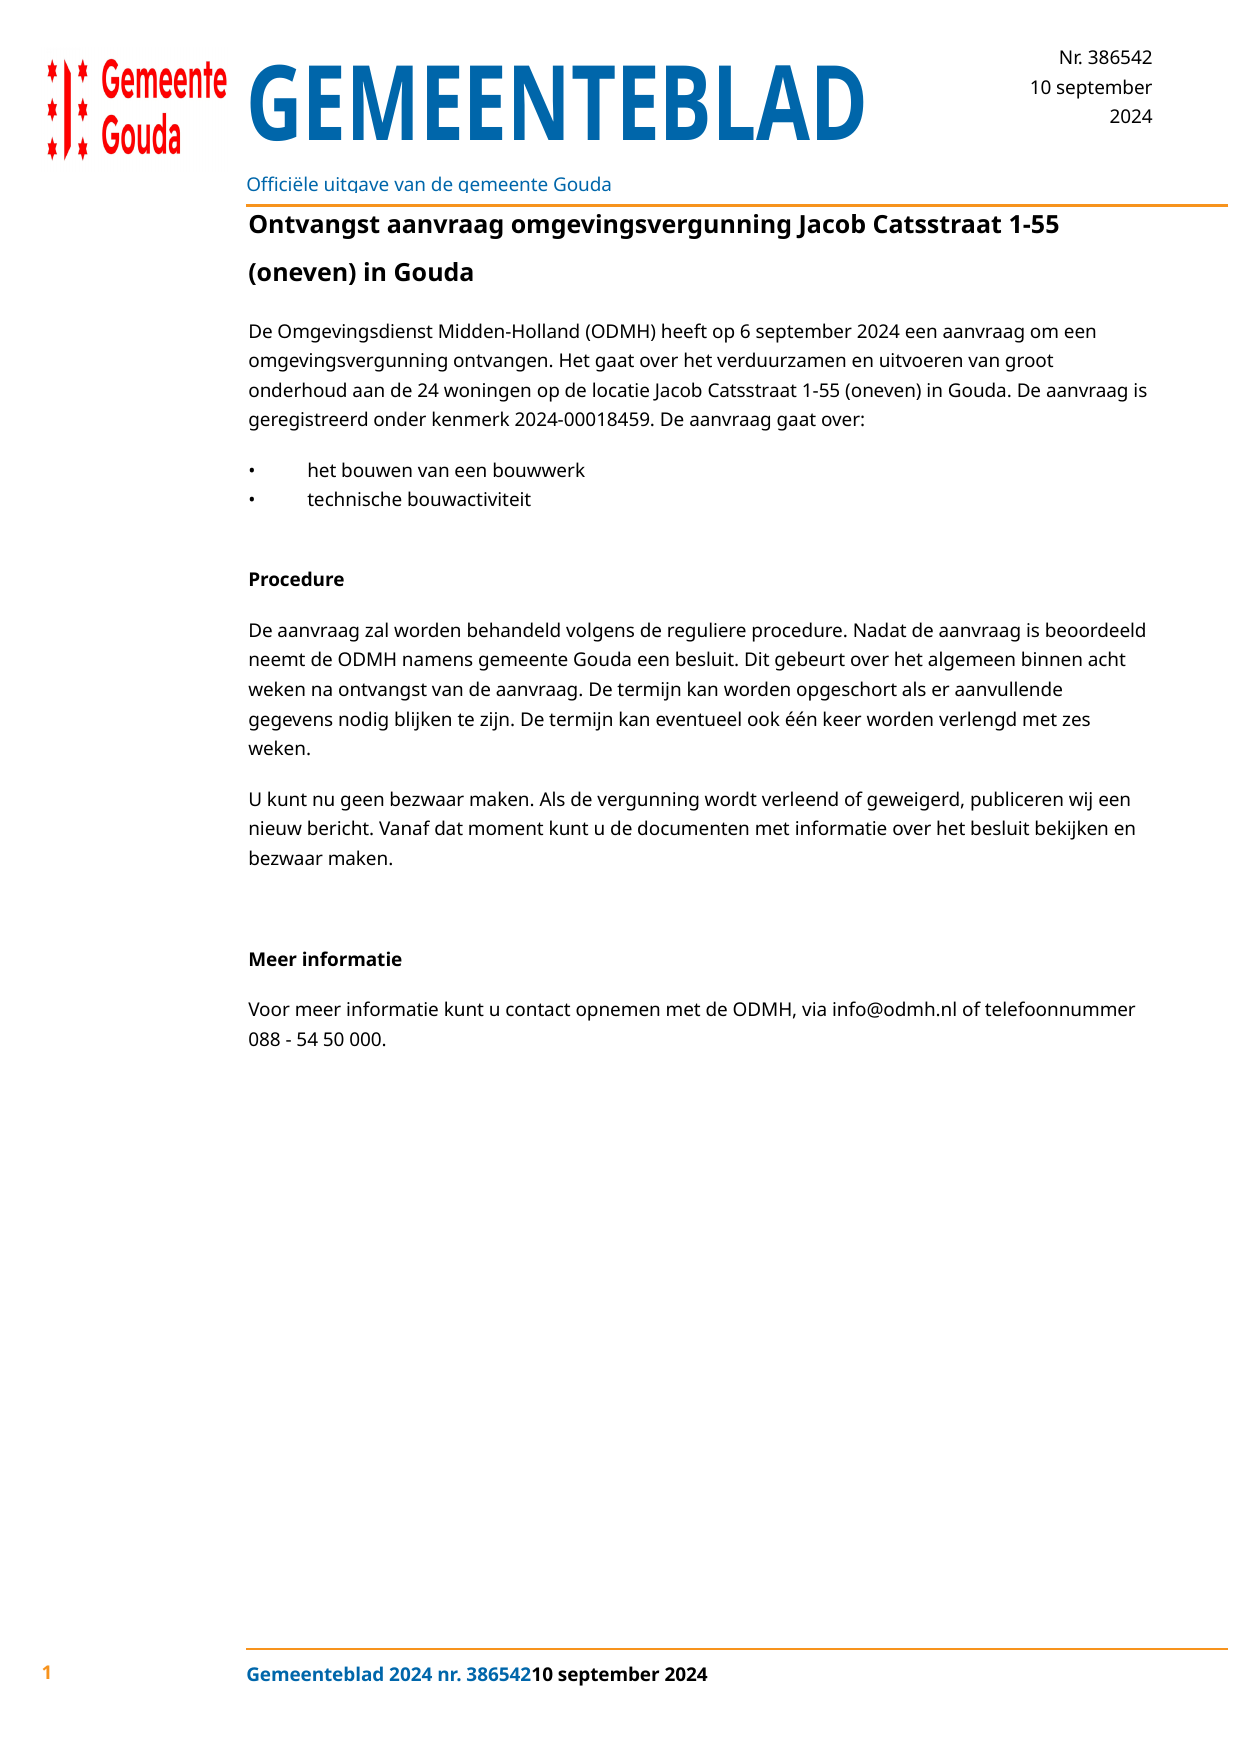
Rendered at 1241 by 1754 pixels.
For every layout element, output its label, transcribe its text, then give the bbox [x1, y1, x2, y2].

text U kunt nu geen bezwaar maken. Als de vergunning wordt verleend of geweigerd, publiceren wij een nieuw bericht. Vanaf dat moment kunt u de documenten met informatie over het besluit bekijken en bezwaar maken. [248, 786, 1152, 871]
text Procedure [248, 567, 1152, 592]
list technische bouwactiviteit [248, 487, 1152, 512]
text Ontvangst aanvraag omgevingsvergunning Jacob Catsstraat 1-55 (oneven) in Gouda [248, 207, 1152, 288]
text De Omgevingsdienst Midden-Holland (ODMH) heeft op 6 september 2024 een aanvraag om een omgevingsvergunning ontvangen. Het gaat over het verduurzamen en uitvoeren van groot onderhoud aan de 24 woningen op de locatie Jacob Catsstraat 1-55 (oneven) in Gouda. De aanvraag is geregistreerd onder kenmerk 2024-00018459. De aanvraag gaat over: [248, 318, 1152, 432]
text De aanvraag zal worden behandeld volgens de reguliere procedure. Nadat de aanvraag is beoordeeld neemt de ODMH namens gemeente Gouda een besluit. Dit gebeurt over het algemeen binnen acht weken na ontvangst van de aanvraag. De termijn kan worden opgeschort als er aanvullende gegevens nodig blijken te zijn. De termijn kan eventueel ook één keer worden verlengd met zes weken. [248, 617, 1152, 761]
picture [41, 47, 231, 172]
text Meer informatie [248, 946, 1152, 972]
text Voor meer informatie kunt u contact opnemen met de ODMH, via info@odmh.nl of telefoonnummer 088 - 54 50 000. [248, 996, 1152, 1052]
list het bouwen van een bouwwerk [248, 457, 1152, 483]
